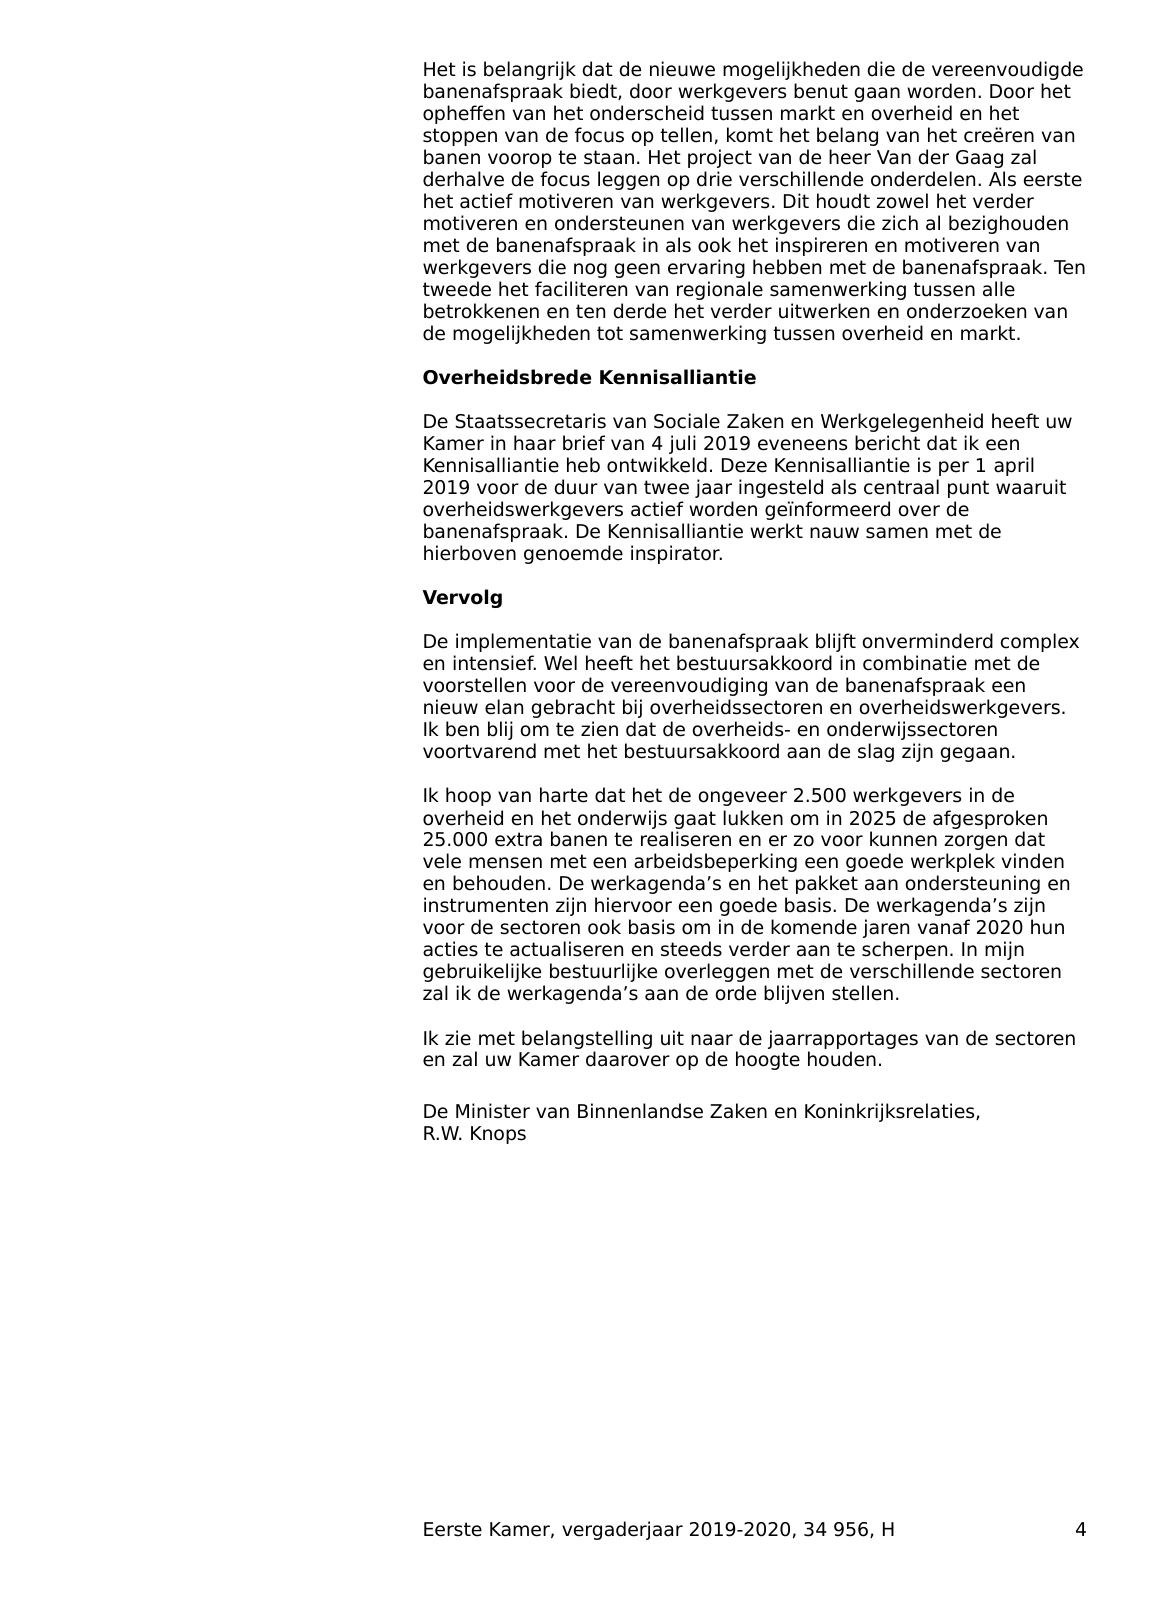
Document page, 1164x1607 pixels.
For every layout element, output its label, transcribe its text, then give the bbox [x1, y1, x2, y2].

text Ik zie met belangstelling uit naar de jaarrapportages van de sectoren en zal uw Kamer daarover op de hoogte houden. [422, 1027, 1087, 1071]
text Het is belangrijk dat de nieuwe mogelijkheden die de vereenvoudigde banenafspraak biedt, door werkgevers benut gaan worden. Door het opheffen van het onderscheid tussen markt en overheid en het stoppen van de focus op tellen, komt het belang van het creëren van banen voorop te staan. Het project van de heer Van der Gaag zal derhalve de focus leggen op drie verschillende onderdelen. Als eerste het actief motiveren van werkgevers. Dit houdt zowel het verder motiveren en ondersteunen van werkgevers die zich al bezighouden met de banenafspraak in als ook het inspireren en motiveren van werkgevers die nog geen ervaring hebben met de banenafspraak. Ten tweede het faciliteren van regionale samenwerking tussen alle betrokkenen en ten derde het verder uitwerken en onderzoeken van de mogelijkheden tot samenwerking tussen overheid en markt. [422, 59, 1087, 345]
subtitle Vervolg [422, 587, 1087, 609]
text De Staatssecretaris van Sociale Zaken en Werkgelegenheid heeft uw Kamer in haar brief van 4 juli 2019 eveneens bericht dat ik een Kennisalliantie heb ontwikkeld. Deze Kennisalliantie is per 1 april 2019 voor de duur van twee jaar ingesteld als centraal punt waaruit overheidswerkgevers actief worden geïnformeerd over de banenafspraak. De Kennisalliantie werkt nauw samen met de hierboven genoemde inspirator. [422, 411, 1087, 565]
text Ik hoop van harte dat het de ongeveer 2.500 werkgevers in de overheid en het onderwijs gaat lukken om in 2025 de afgesproken 25.000 extra banen te realiseren en er zo voor kunnen zorgen dat vele mensen met een arbeidsbeperking een goede werkplek vinden en behouden. De werkagenda’s en het pakket aan ondersteuning en instrumenten zijn hiervoor een goede basis. De werkagenda’s zijn voor de sectoren ook basis om in de komende jaren vanaf 2020 hun acties te actualiseren en steeds verder aan te scherpen. In mijn gebruikelijke bestuurlijke overleggen met de verschillende sectoren zal ik de werkagenda’s aan de orde blijven stellen. [422, 785, 1087, 1005]
subtitle Overheidsbrede Kennisalliantie [422, 367, 1087, 389]
text De Minister van Binnenlandse Zaken en Koninkrijksrelaties, R.W. Knops [422, 1101, 1087, 1145]
text De implementatie van de banenafspraak blijft onverminderd complex en intensief. Wel heeft het bestuursakkoord in combinatie met de voorstellen voor de vereenvoudiging van de banenafspraak een nieuw elan gebracht bij overheidssectoren en overheidswerkgevers. Ik ben blij om te zien dat de overheids- en onderwijssectoren voortvarend met het bestuursakkoord aan de slag zijn gegaan. [422, 631, 1087, 763]
